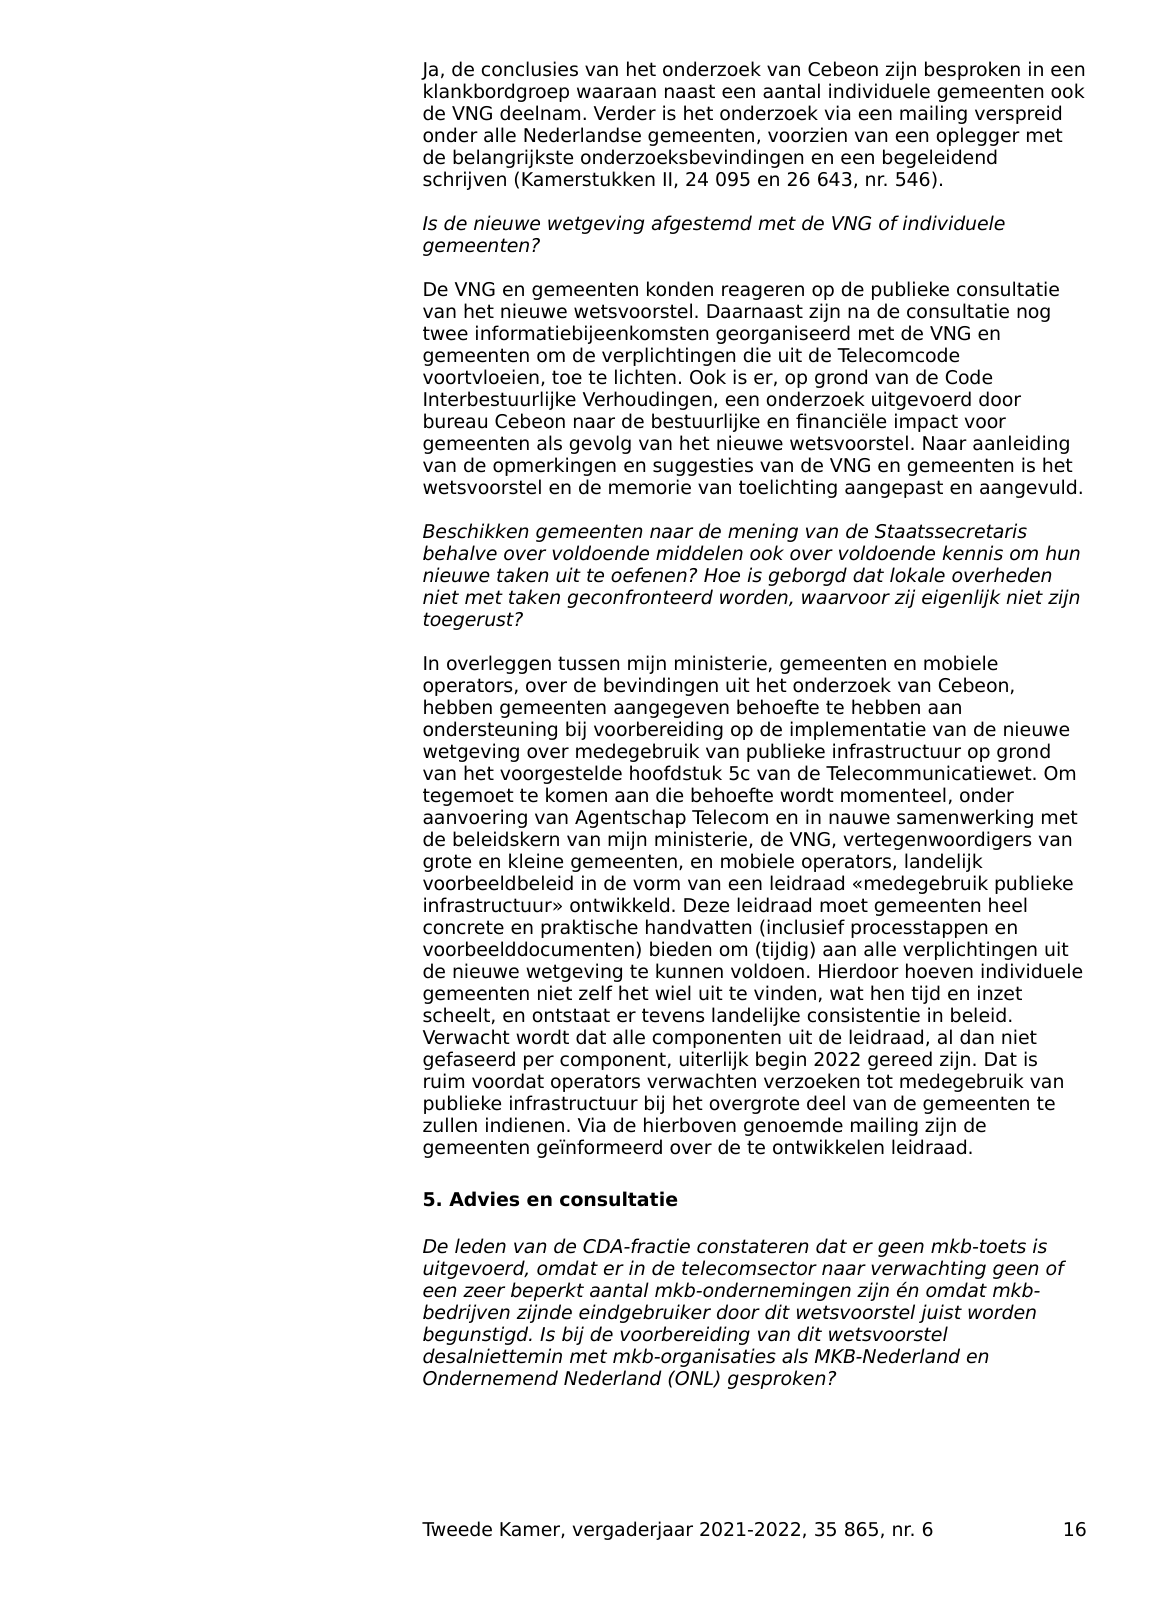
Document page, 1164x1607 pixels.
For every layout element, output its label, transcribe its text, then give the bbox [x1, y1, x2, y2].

text De VNG en gemeenten konden reageren op de publieke consultatie van het nieuwe wetsvoorstel. Daarnaast zijn na de consultatie nog twee informatiebijeenkomsten georganiseerd met de VNG en gemeenten om de verplichtingen die uit de Telecomcode voortvloeien, toe te lichten. Ook is er, op grond van de Code Interbestuurlijke Verhoudingen, een onderzoek uitgevoerd door bureau Cebeon naar de bestuurlijke en financiële impact voor gemeenten als gevolg van het nieuwe wetsvoorstel. Naar aanleiding van de opmerkingen en suggesties van de VNG en gemeenten is het wetsvoorstel en de memorie van toelichting aangepast en aangevuld. [422, 279, 1087, 499]
text Beschikken gemeenten naar de mening van de Staatssecretaris behalve over voldoende middelen ook over voldoende kennis om hun nieuwe taken uit te oefenen? Hoe is geborgd dat lokale overheden niet met taken geconfronteerd worden, waarvoor zij eigenlijk niet zijn toegerust? [422, 521, 1087, 631]
subtitle 5. Advies en consultatie [422, 1189, 1087, 1211]
text De leden van de CDA-fractie constateren dat er geen mkb-toets is uitgevoerd, omdat er in de telecomsector naar verwachting geen of een zeer beperkt aantal mkb-ondernemingen zijn én omdat mkb-bedrijven zijnde eindgebruiker door dit wetsvoorstel juist worden begunstigd. Is bij de voorbereiding van dit wetsvoorstel desalniettemin met mkb-organisaties als MKB-Nederland en Ondernemend Nederland (ONL) gesproken? [422, 1236, 1087, 1390]
text In overleggen tussen mijn ministerie, gemeenten en mobiele operators, over de bevindingen uit het onderzoek van Cebeon, hebben gemeenten aangegeven behoefte te hebben aan ondersteuning bij voorbereiding op de implementatie van de nieuwe wetgeving over medegebruik van publieke infrastructuur op grond van het voorgestelde hoofdstuk 5c van de Telecommunicatiewet. Om tegemoet te komen aan die behoefte wordt momenteel, onder aanvoering van Agentschap Telecom en in nauwe samenwerking met de beleidskern van mijn ministerie, de VNG, vertegenwoordigers van grote en kleine gemeenten, en mobiele operators, landelijk voorbeeldbeleid in de vorm van een leidraad «medegebruik publieke infrastructuur» ontwikkeld. Deze leidraad moet gemeenten heel concrete en praktische handvatten (inclusief processtappen en voorbeelddocumenten) bieden om (tijdig) aan alle verplichtingen uit de nieuwe wetgeving te kunnen voldoen. Hierdoor hoeven individuele gemeenten niet zelf het wiel uit te vinden, wat hen tijd en inzet scheelt, en ontstaat er tevens landelijke consistentie in beleid. Verwacht wordt dat alle componenten uit de leidraad, al dan niet gefaseerd per component, uiterlijk begin 2022 gereed zijn. Dat is ruim voordat operators verwachten verzoeken tot medegebruik van publieke infrastructuur bij het overgrote deel van de gemeenten te zullen indienen. Via de hierboven genoemde mailing zijn de gemeenten geïnformeerd over de te ontwikkelen leidraad. [422, 653, 1087, 1159]
text Ja, de conclusies van het onderzoek van Cebeon zijn besproken in een klankbordgroep waaraan naast een aantal individuele gemeenten ook de VNG deelnam. Verder is het onderzoek via een mailing verspreid onder alle Nederlandse gemeenten, voorzien van een oplegger met de belangrijkste onderzoeksbevindingen en een begeleidend schrijven (Kamerstukken II, 24 095 en 26 643, nr. 546). [422, 59, 1087, 191]
text Is de nieuwe wetgeving afgestemd met de VNG of individuele gemeenten? [422, 213, 1087, 257]
